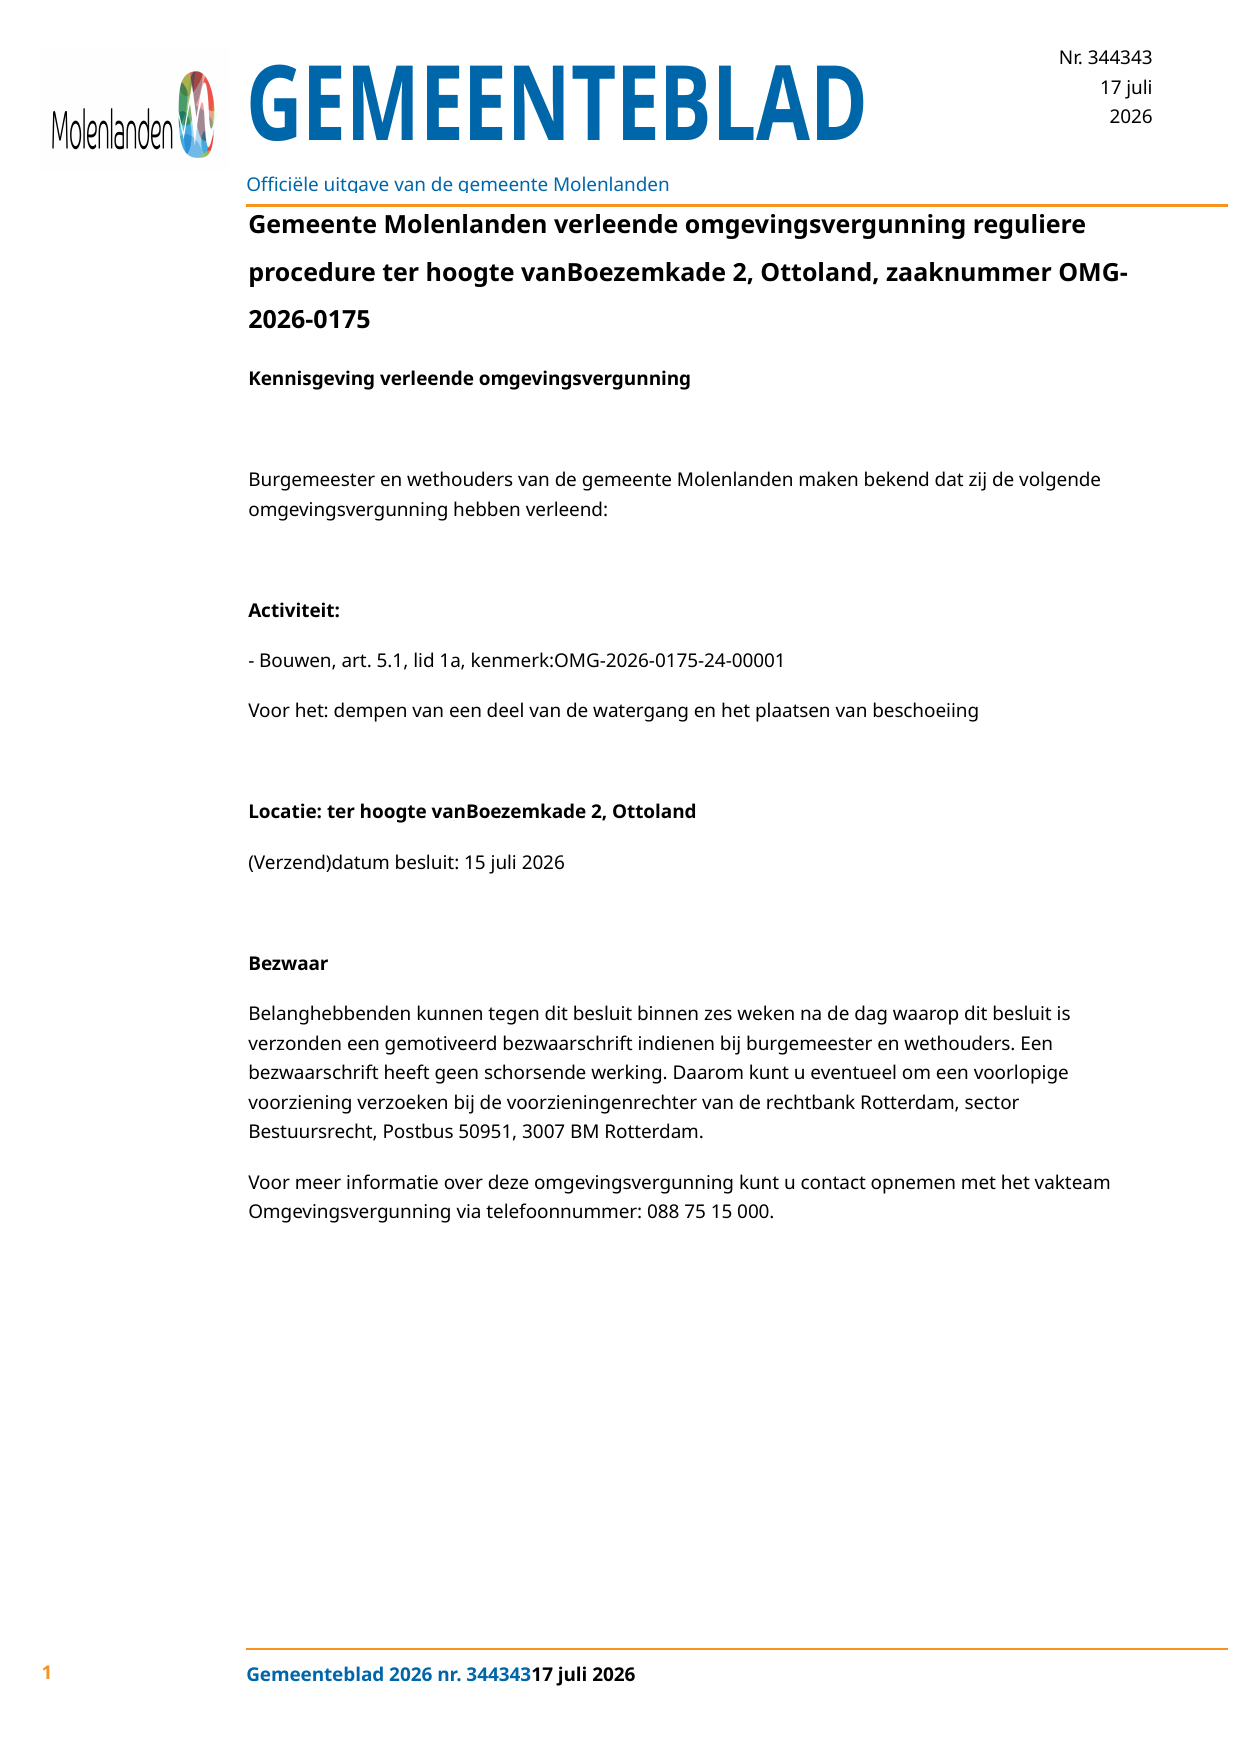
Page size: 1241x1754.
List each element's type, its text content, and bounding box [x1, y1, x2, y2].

text Activiteit: [248, 597, 1152, 622]
text - Bouwen, art. 5.1, lid 1a, kenmerk:OMG-2026-0175-24-00001 [248, 647, 1152, 673]
picture [41, 47, 231, 172]
text Locatie: ter hoogte vanBoezemkade 2, Ottoland [248, 798, 1152, 824]
text Voor het: dempen van een deel van de watergang en het plaatsen van beschoeiing [248, 698, 1152, 723]
text Gemeente Molenlanden verleende omgevingsvergunning reguliere procedure ter hoogte vanBoezemkade 2, Ottoland, zaaknummer OMG-2026-0175 [248, 207, 1152, 336]
text Voor meer informatie over deze omgevingsvergunning kunt u contact opnemen met het vakteam Omgevingsvergunning via telefoonnummer: 088 75 15 000. [248, 1169, 1152, 1224]
text Belanghebbenden kunnen tegen dit besluit binnen zes weken na de dag waarop dit besluit is verzonden een gemotiveerd bezwaarschrift indienen bij burgemeester en wethouders. Een bezwaarschrift heeft geen schorsende werking. Daarom kunt u eventueel om een voorlopige voorziening verzoeken bij de voorzieningenrechter van de rechtbank Rotterdam, sector Bestuursrecht, Postbus 50951, 3007 BM Rotterdam. [248, 1000, 1152, 1144]
text (Verzend)datum besluit: 15 juli 2026 [248, 849, 1152, 874]
text Bezwaar [248, 950, 1152, 975]
text Kennisgeving verleende omgevingsvergunning [248, 366, 1152, 391]
text Burgemeester en wethouders van de gemeente Molenlanden maken bekend dat zij de volgende omgevingsvergunning hebben verleend: [248, 466, 1152, 522]
